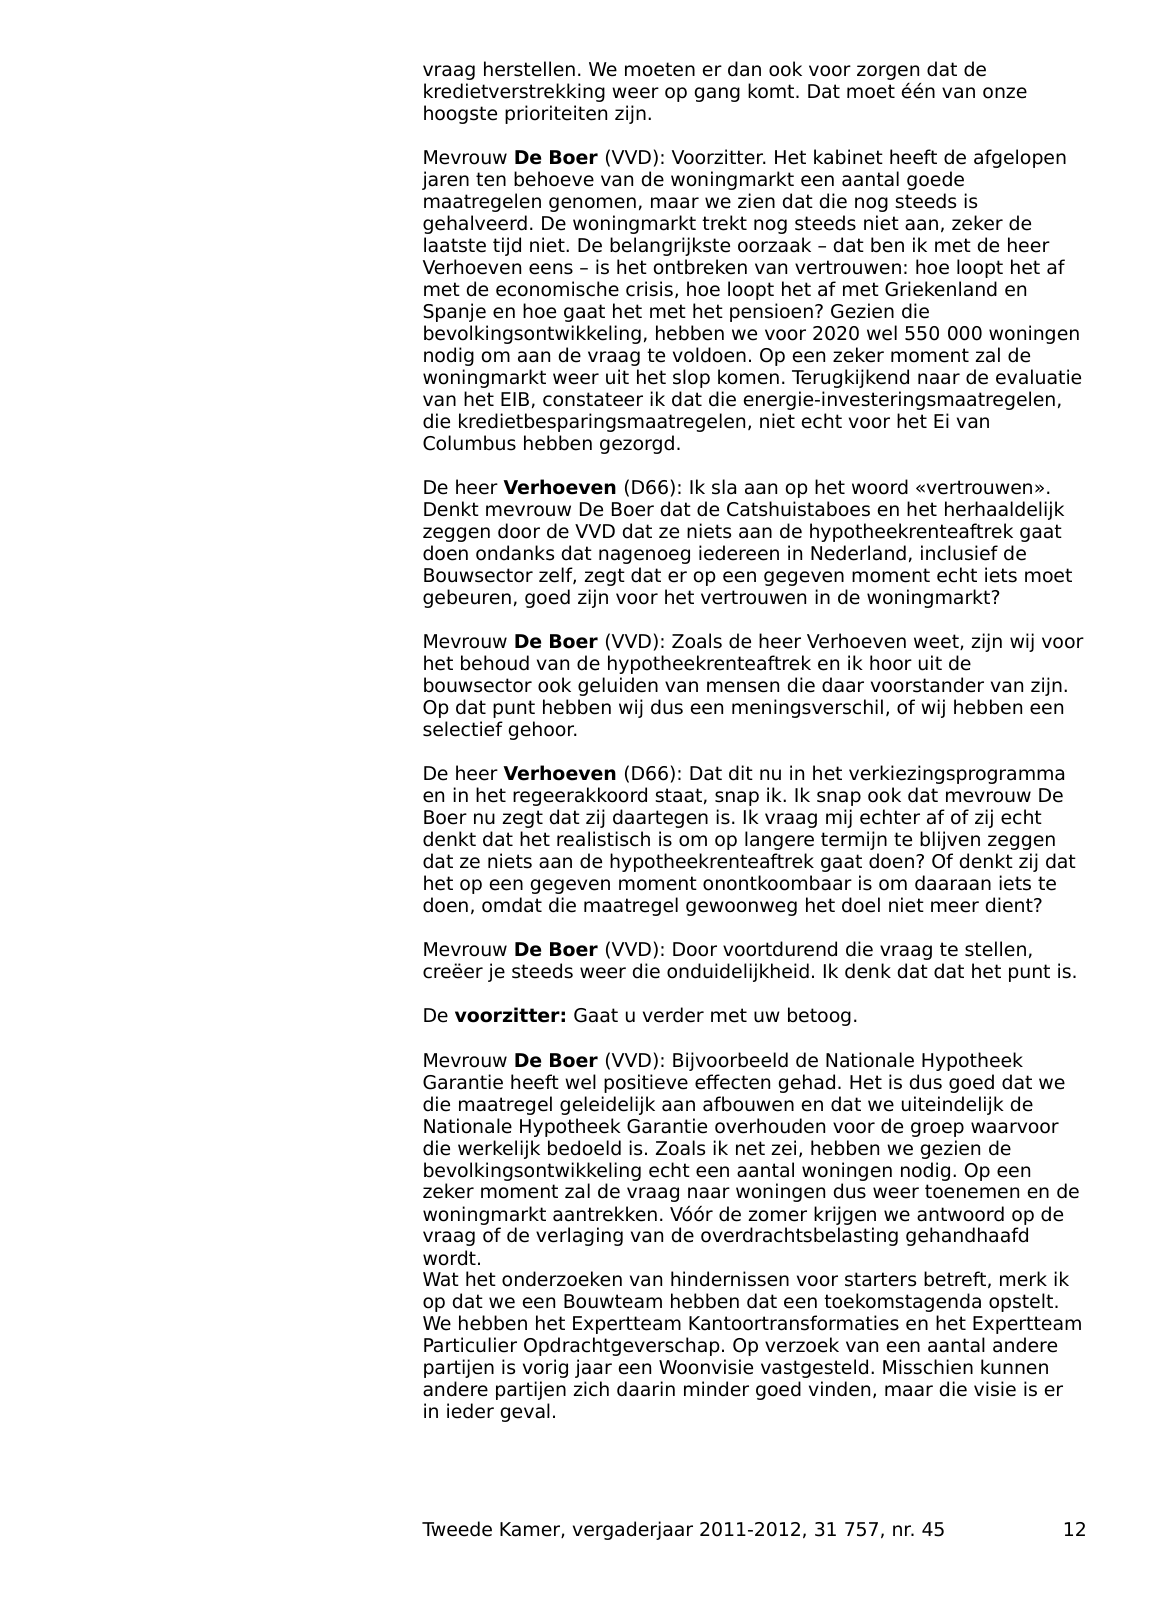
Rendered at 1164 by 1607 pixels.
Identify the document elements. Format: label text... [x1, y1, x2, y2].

text Mevrouw De Boer (VVD): Zoals de heer Verhoeven weet, zijn wij voor het behoud van de hypotheekrenteaftrek en ik hoor uit de bouwsector ook geluiden van mensen die daar voorstander van zijn. Op dat punt hebben wij dus een meningsverschil, of wij hebben een selectief gehoor. [422, 631, 1087, 741]
text Mevrouw De Boer (VVD): Door voortdurend die vraag te stellen, creëer je steeds weer die onduidelijkheid. Ik denk dat dat het punt is. [422, 939, 1087, 983]
text De voorzitter: Gaat u verder met uw betoog. [422, 1005, 1087, 1027]
text Mevrouw De Boer (VVD): Bijvoorbeeld de Nationale Hypotheek Garantie heeft wel positieve effecten gehad. Het is dus goed dat we die maatregel geleidelijk aan afbouwen en dat we uiteindelijk de Nationale Hypotheek Garantie overhouden voor de groep waarvoor die werkelijk bedoeld is. Zoals ik net zei, hebben we gezien de bevolkingsontwikkeling echt een aantal woningen nodig. Op een zeker moment zal de vraag naar woningen dus weer toenemen en de woningmarkt aantrekken. Vóór de zomer krijgen we antwoord op de vraag of de verlaging van de overdrachtsbelasting gehandhaafd wordt. [422, 1049, 1087, 1269]
text De heer Verhoeven (D66): Ik sla aan op het woord «vertrouwen». Denkt mevrouw De Boer dat de Catshuistaboes en het herhaaldelijk zeggen door de VVD dat ze niets aan de hypotheekrenteaftrek gaat doen ondanks dat nagenoeg iedereen in Nederland, inclusief de Bouwsector zelf, zegt dat er op een gegeven moment echt iets moet gebeuren, goed zijn voor het vertrouwen in de woningmarkt? [422, 477, 1087, 609]
text Mevrouw De Boer (VVD): Voorzitter. Het kabinet heeft de afgelopen jaren ten behoeve van de woningmarkt een aantal goede maatregelen genomen, maar we zien dat die nog steeds is gehalveerd. De woningmarkt trekt nog steeds niet aan, zeker de laatste tijd niet. De belangrijkste oorzaak – dat ben ik met de heer Verhoeven eens – is het ontbreken van vertrouwen: hoe loopt het af met de economische crisis, hoe loopt het af met Griekenland en Spanje en hoe gaat het met het pensioen? Gezien die bevolkingsontwikkeling, hebben we voor 2020 wel 550 000 woningen nodig om aan de vraag te voldoen. Op een zeker moment zal de woningmarkt weer uit het slop komen. Terugkijkend naar de evaluatie van het EIB, constateer ik dat die energie-investeringsmaatregelen, die kredietbesparingsmaatregelen, niet echt voor het Ei van Columbus hebben gezorgd. [422, 147, 1087, 455]
text Wat het onderzoeken van hindernissen voor starters betreft, merk ik op dat we een Bouwteam hebben dat een toekomstagenda opstelt. We hebben het Expertteam Kantoortransformaties en het Expertteam Particulier Opdrachtgeverschap. Op verzoek van een aantal andere partijen is vorig jaar een Woonvisie vastgesteld. Misschien kunnen andere partijen zich daarin minder goed vinden, maar die visie is er in ieder geval. [422, 1269, 1087, 1423]
text vraag herstellen. We moeten er dan ook voor zorgen dat de kredietverstrekking weer op gang komt. Dat moet één van onze hoogste prioriteiten zijn. [422, 59, 1087, 125]
text De heer Verhoeven (D66): Dat dit nu in het verkiezingsprogramma en in het regeerakkoord staat, snap ik. Ik snap ook dat mevrouw De Boer nu zegt dat zij daartegen is. Ik vraag mij echter af of zij echt denkt dat het realistisch is om op langere termijn te blijven zeggen dat ze niets aan de hypotheekrenteaftrek gaat doen? Of denkt zij dat het op een gegeven moment onontkoombaar is om daaraan iets te doen, omdat die maatregel gewoonweg het doel niet meer dient? [422, 763, 1087, 917]
